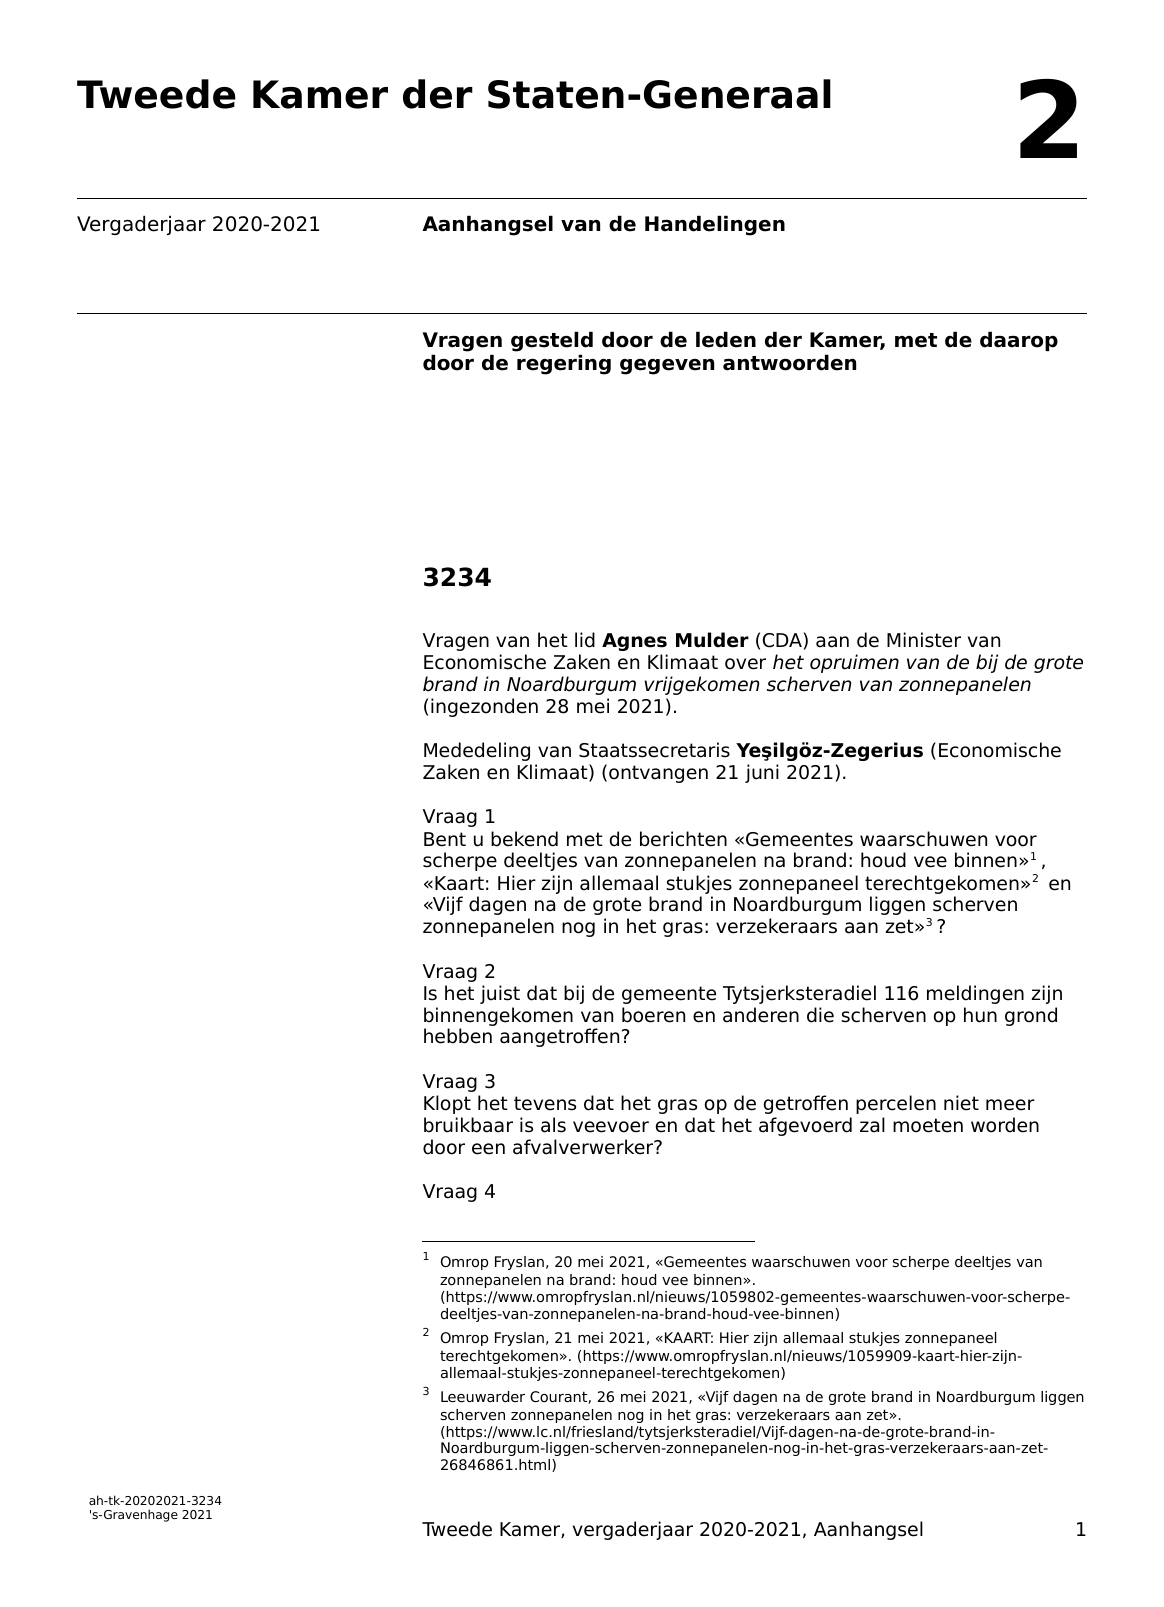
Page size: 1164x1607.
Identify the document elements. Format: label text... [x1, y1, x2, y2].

text ah-tk-20202021-3234 [88, 1494, 323, 1508]
text Vraag 1 [422, 806, 1087, 828]
table_cell [77, 314, 422, 375]
text Vragen van het lid Agnes Mulder (CDA) aan de Minister van Economische Zaken en Klimaat over het opruimen van de bij de grote brand in Noardburgum vrijgekomen scherven van zonnepanelen (ingezonden 28 mei 2021). [422, 630, 1087, 718]
text Vraag 3 [422, 1071, 1087, 1093]
table_header 2 [886, 59, 1087, 198]
text Omrop Fryslan, 20 mei 2021, «Gemeentes waarschuwen voor scherpe deeltjes van zonnepanelen na brand: houd vee binnen». (https://www.omropfryslan.nl/nieuws/1059802-gemeentes-waarschuwen-voor-scherpe-deeltjes-van-zonnepanelen-na-brand-houd-vee-binnen) [422, 1250, 1087, 1323]
table_cell Vergaderjaar 2020-2021 [77, 199, 422, 313]
text Omrop Fryslan, 21 mei 2021, «KAART: Hier zijn allemaal stukjes zonnepaneel terechtgekomen». (https://www.omropfryslan.nl/nieuws/1059909-kaart-hier-zijn-allemaal-stukjes-zonnepaneel-terechtgekomen) [422, 1326, 1087, 1382]
text 3234 [422, 563, 1087, 592]
table_cell Vragen gesteld door de leden der Kamer, met de daarop door de regering gegeven antwoorden [422, 314, 1087, 375]
table_header Tweede Kamer der Staten-Generaal [77, 59, 886, 198]
text Vraag 4 [422, 1181, 1087, 1203]
text Mededeling van Staatssecretaris Yeşilgöz-Zegerius (Economische Zaken en Klimaat) (ontvangen 21 juni 2021). [422, 740, 1087, 784]
text Klopt het tevens dat het gras op de getroffen percelen niet meer bruikbaar is als veevoer en dat het afgevoerd zal moeten worden door een afvalverwerker? [422, 1093, 1087, 1158]
text Bent u bekend met de berichten «Gemeentes waarschuwen voor scherpe deeltjes van zonnepanelen na brand: houd vee binnen», «Kaart: Hier zijn allemaal stukjes zonnepaneel terechtgekomen» en «Vijf dagen na de grote brand in Noardburgum liggen scherven zonnepanelen nog in het gras: verzekeraars aan zet»? [422, 828, 1087, 938]
text Is het juist dat bij de gemeente Tytsjerksteradiel 116 meldingen zijn binnengekomen van boeren en anderen die scherven op hun grond hebben aangetroffen? [422, 982, 1087, 1048]
text Vraag 2 [422, 961, 1087, 982]
text Leeuwarder Courant, 26 mei 2021, «Vijf dagen na de grote brand in Noardburgum liggen scherven zonnepanelen nog in het gras: verzekeraars aan zet». (https://www.lc.nl/friesland/tytsjerksteradiel/Vijf-dagen-na-de-grote-brand-in-Noardburgum-liggen-scherven-zonnepanelen-nog-in-het-gras-verzekeraars-aan-zet-26846861.html) [422, 1385, 1087, 1474]
table_cell Aanhangsel van de Handelingen [422, 199, 1087, 313]
text 's-Gravenhage 2021 [88, 1508, 323, 1522]
